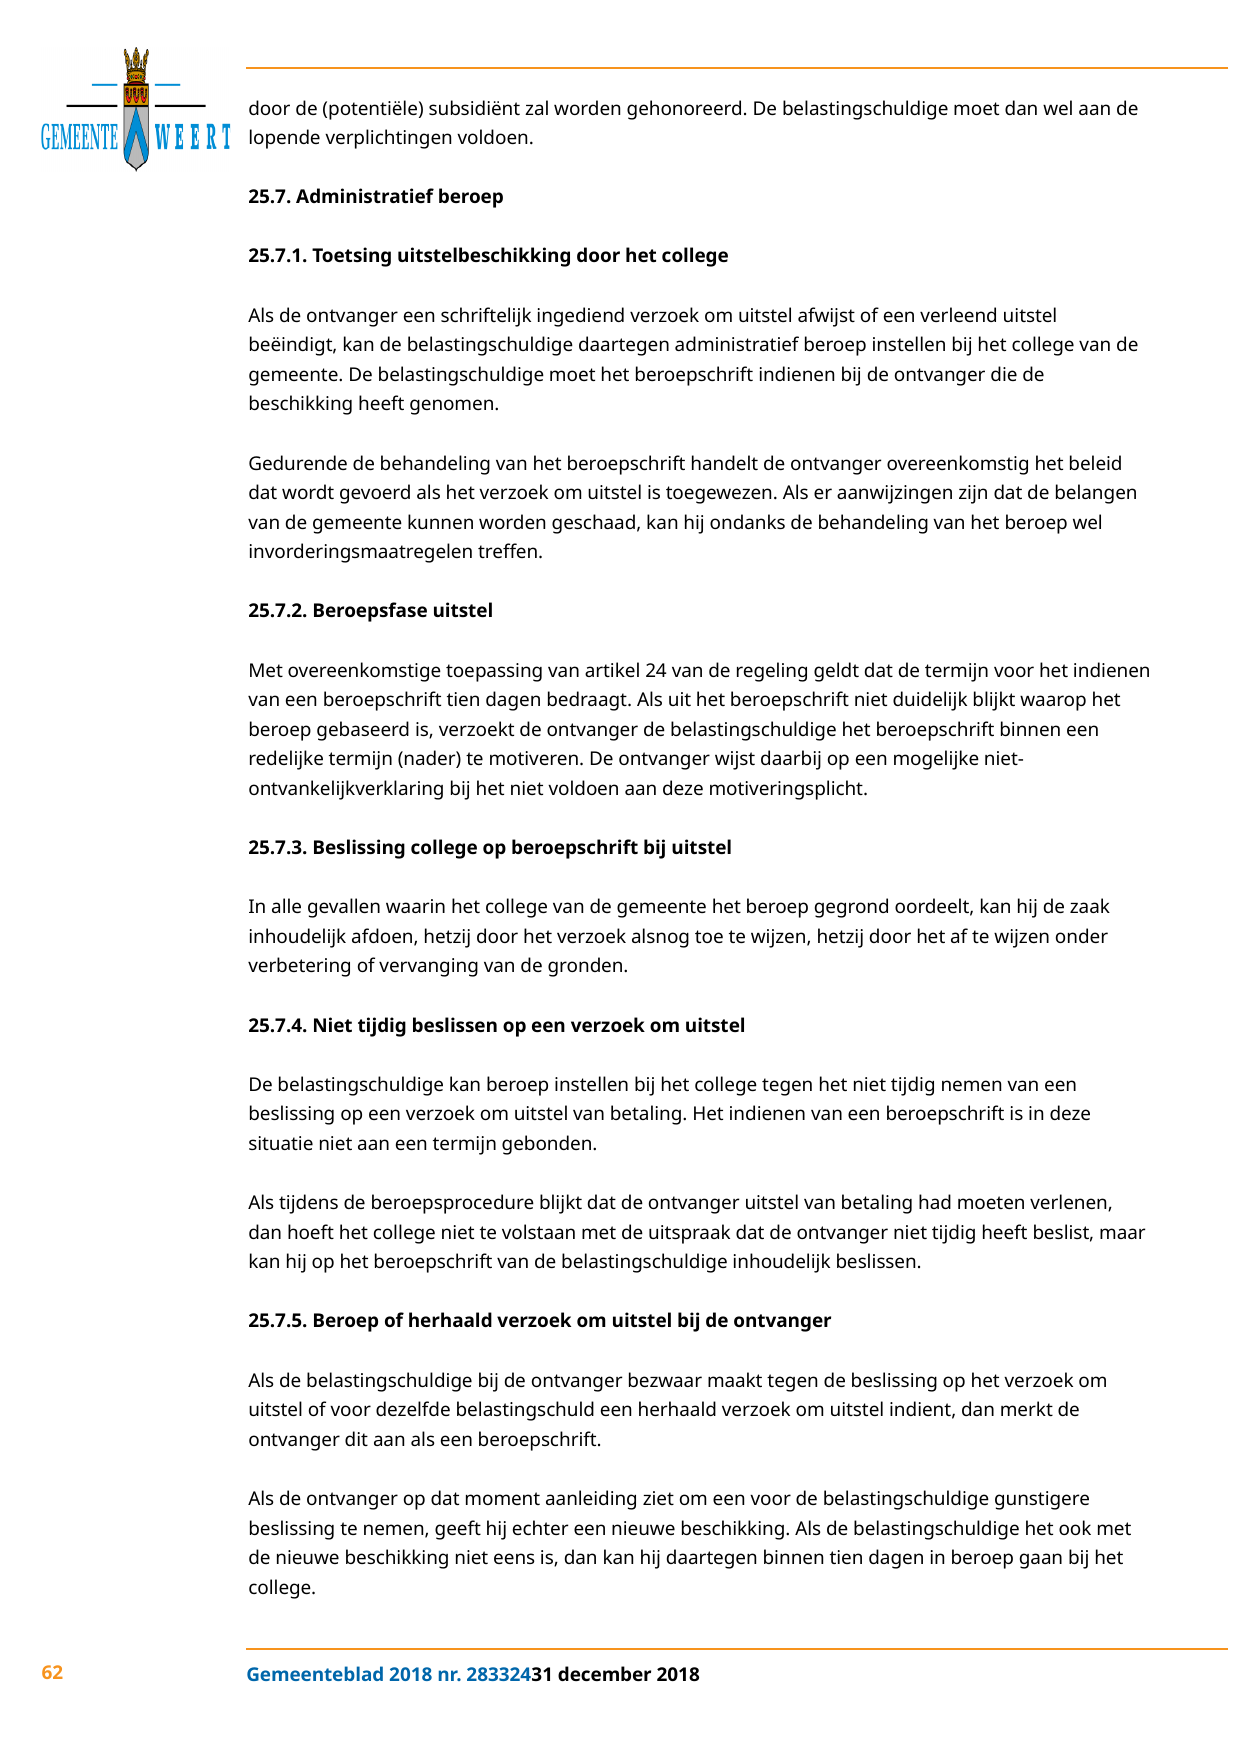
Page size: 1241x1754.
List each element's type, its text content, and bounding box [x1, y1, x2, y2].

text In alle gevallen waarin het college van de gemeente het beroep gegrond oordeelt, kan hij de zaak inhoudelijk afdoen, hetzij door het verzoek alsnog toe te wijzen, hetzij door het af te wijzen onder verbetering of vervanging van de gronden. [248, 893, 1152, 978]
text 25.7.3. Beslissing college op beroepschrift bij uitstel [248, 834, 1152, 860]
text 25.7.1. Toetsing uitstelbeschikking door het college [248, 243, 1152, 268]
text Gedurende de behandeling van het beroepschrift handelt de ontvanger overeenkomstig het beleid dat wordt gevoerd als het verzoek om uitstel is toegewezen. Als er aanwijzingen zijn dat de belangen van de gemeente kunnen worden geschaad, kan hij ondanks de behandeling van het beroep wel invorderingsmaatregelen treffen. [248, 450, 1152, 564]
picture [41, 47, 231, 172]
text 25.7.4. Niet tijdig beslissen op een verzoek om uitstel [248, 1012, 1152, 1038]
text Met overeenkomstige toepassing van artikel 24 van de regeling geldt dat de termijn voor het indienen van een beroepschrift tien dagen bedraagt. Als uit het beroepschrift niet duidelijk blijkt waarop het beroep gebaseerd is, verzoekt de ontvanger de belastingschuldige het beroepschrift binnen een redelijke termijn (nader) te motiveren. De ontvanger wijst daarbij op een mogelijke niet-ontvankelijkverklaring bij het niet voldoen aan deze motiveringsplicht. [248, 657, 1152, 801]
text Als de belastingschuldige bij de ontvanger bezwaar maakt tegen de beslissing op het verzoek om uitstel of voor dezelfde belastingschuld een herhaald verzoek om uitstel indient, dan merkt de ontvanger dit aan als een beroepschrift. [248, 1367, 1152, 1452]
text Als tijdens de beroepsprocedure blijkt dat de ontvanger uitstel van betaling had moeten verlenen, dan hoeft het college niet te volstaan met de uitspraak dat de ontvanger niet tijdig heeft beslist, maar kan hij op het beroepschrift van de belastingschuldige inhoudelijk beslissen. [248, 1189, 1152, 1274]
text De belastingschuldige kan beroep instellen bij het college tegen het niet tijdig nemen van een beslissing op een verzoek om uitstel van betaling. Het indienen van een beroepschrift is in deze situatie niet aan een termijn gebonden. [248, 1071, 1152, 1156]
text 25.7. Administratief beroep [248, 183, 1152, 209]
text Als de ontvanger een schriftelijk ingediend verzoek om uitstel afwijst of een verleend uitstel beëindigt, kan de belastingschuldige daartegen administratief beroep instellen bij het college van de gemeente. De belastingschuldige moet het beroepschrift indienen bij de ontvanger die de beschikking heeft genomen. [248, 302, 1152, 416]
text 25.7.2. Beroepsfase uitstel [248, 598, 1152, 623]
text 25.7.5. Beroep of herhaald verzoek om uitstel bij de ontvanger [248, 1308, 1152, 1333]
text door de (potentiële) subsidiënt zal worden gehonoreerd. De belastingschuldige moet dan wel aan de lopende verplichtingen voldoen. [248, 95, 1152, 150]
text Als de ontvanger op dat moment aanleiding ziet om een voor de belastingschuldige gunstigere beslissing te nemen, geeft hij echter een nieuwe beschikking. Als de belastingschuldige het ook met de nieuwe beschikking niet eens is, dan kan hij daartegen binnen tien dagen in beroep gaan bij het college. [248, 1485, 1152, 1600]
